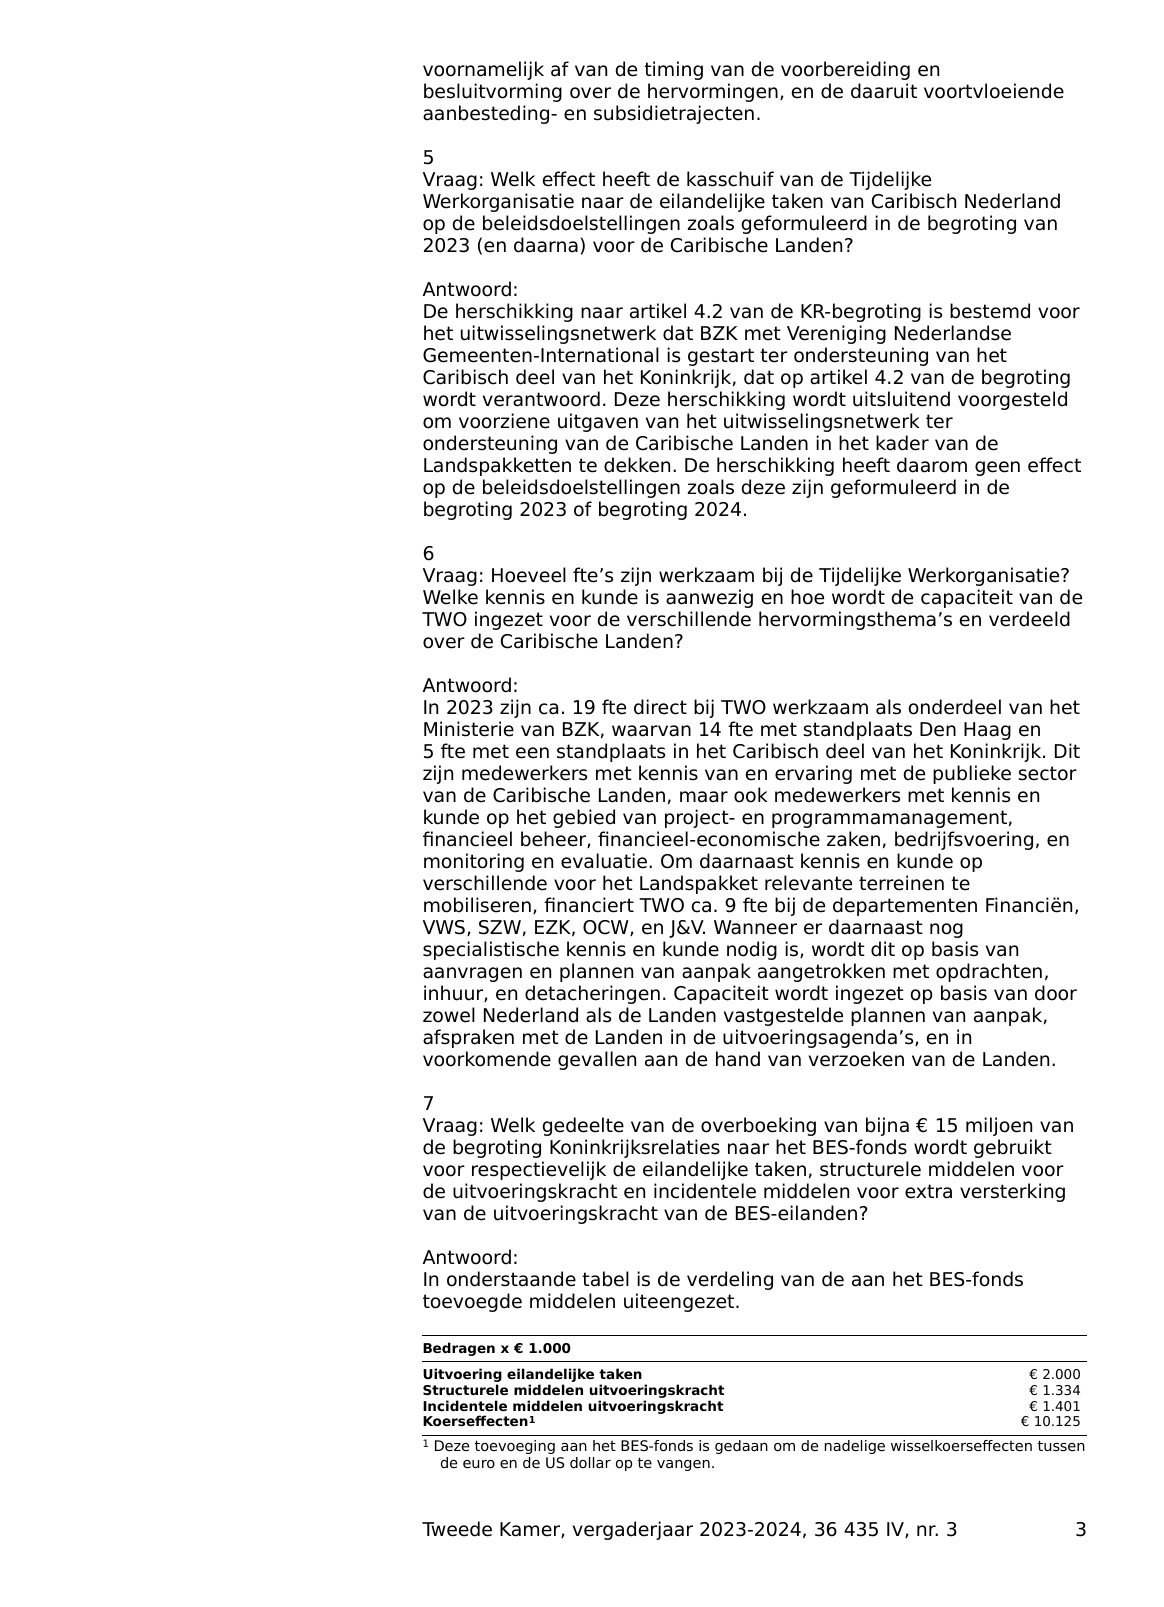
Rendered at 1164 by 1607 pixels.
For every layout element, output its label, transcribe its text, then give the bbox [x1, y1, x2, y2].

text Vraag: Hoeveel fte’s zijn werkzaam bij de Tijdelijke Werkorganisatie? Welke kennis en kunde is aanwezig en hoe wordt de capaciteit van de TWO ingezet voor de verschillende hervormingsthema’s en verdeeld over de Caribische Landen? [422, 565, 1087, 653]
table_cell Uitvoering eilandelijke taken [422, 1362, 983, 1383]
table_header [983, 1336, 1087, 1361]
text Antwoord: [422, 1247, 1087, 1269]
text In 2023 zijn ca. 19 fte direct bij TWO werkzaam als onderdeel van het Ministerie van BZK, waarvan 14 fte met standplaats Den Haag en 5 fte met een standplaats in het Caribisch deel van het Koninkrijk. Dit zijn medewerkers met kennis van en ervaring met de publieke sector van de Caribische Landen, maar ook medewerkers met kennis en kunde op het gebied van project- en programmamanagement, financieel beheer, financieel-economische zaken, bedrijfsvoering, en monitoring en evaluatie. Om daarnaast kennis en kunde op verschillende voor het Landspakket relevante terreinen te mobiliseren, financiert TWO ca. 9 fte bij de departementen Financiën, VWS, SZW, EZK, OCW, en J&V. Wanneer er daarnaast nog specialistische kennis en kunde nodig is, wordt dit op basis van aanvragen en plannen van aanpak aangetrokken met opdrachten, inhuur, en detacheringen. Capaciteit wordt ingezet op basis van door zowel Nederland als de Landen vastgestelde plannen van aanpak, afspraken met de Landen in de uitvoeringsagenda’s, en in voorkomende gevallen aan de hand van verzoeken van de Landen. [422, 697, 1087, 1071]
table_cell Incidentele middelen uitvoeringskracht [422, 1398, 983, 1414]
table_cell 1 Deze toevoeging aan het BES-fonds is gedaan om de nadelige wisselkoerseffecten tussen de euro en de US dollar op te vangen. [422, 1436, 1087, 1472]
table_cell € 10.125 [983, 1414, 1087, 1434]
table_cell Structurele middelen uitvoeringskracht [422, 1383, 983, 1398]
text voornamelijk af van de timing van de voorbereiding en besluitvorming over de hervormingen, en de daaruit voortvloeiende aanbesteding- en subsidietrajecten. [422, 59, 1087, 125]
text Vraag: Welk gedeelte van de overboeking van bijna € 15 miljoen van de begroting Koninkrijksrelaties naar het BES-fonds wordt gebruikt voor respectievelijk de eilandelijke taken, structurele middelen voor de uitvoeringskracht en incidentele middelen voor extra versterking van de uitvoeringskracht van de BES-eilanden? [422, 1115, 1087, 1225]
table_cell € 1.334 [983, 1383, 1087, 1398]
table_cell Koerseffecten1 [422, 1414, 983, 1434]
text De herschikking naar artikel 4.2 van de KR-begroting is bestemd voor het uitwisselingsnetwerk dat BZK met Vereniging Nederlandse Gemeenten-International is gestart ter ondersteuning van het Caribisch deel van het Koninkrijk, dat op artikel 4.2 van de begroting wordt verantwoord. Deze herschikking wordt uitsluitend voorgesteld om voorziene uitgaven van het uitwisselingsnetwerk ter ondersteuning van de Caribische Landen in het kader van de Landspakketten te dekken. De herschikking heeft daarom geen effect op de beleidsdoelstellingen zoals deze zijn geformuleerd in de begroting 2023 of begroting 2024. [422, 301, 1087, 521]
table_cell € 1.401 [983, 1398, 1087, 1414]
text 7 [422, 1093, 1087, 1115]
text 5 [422, 147, 1087, 169]
text Antwoord: [422, 675, 1087, 697]
text Vraag: Welk effect heeft de kasschuif van de Tijdelijke Werkorganisatie naar de eilandelijke taken van Caribisch Nederland op de beleidsdoelstellingen zoals geformuleerd in de begroting van 2023 (en daarna) voor de Caribische Landen? [422, 169, 1087, 257]
text In onderstaande tabel is de verdeling van de aan het BES-fonds toevoegde middelen uiteengezet. [422, 1269, 1087, 1313]
text 6 [422, 543, 1087, 565]
text Antwoord: [422, 279, 1087, 301]
table_cell € 2.000 [983, 1362, 1087, 1383]
table_header Bedragen x € 1.000 [422, 1336, 983, 1361]
